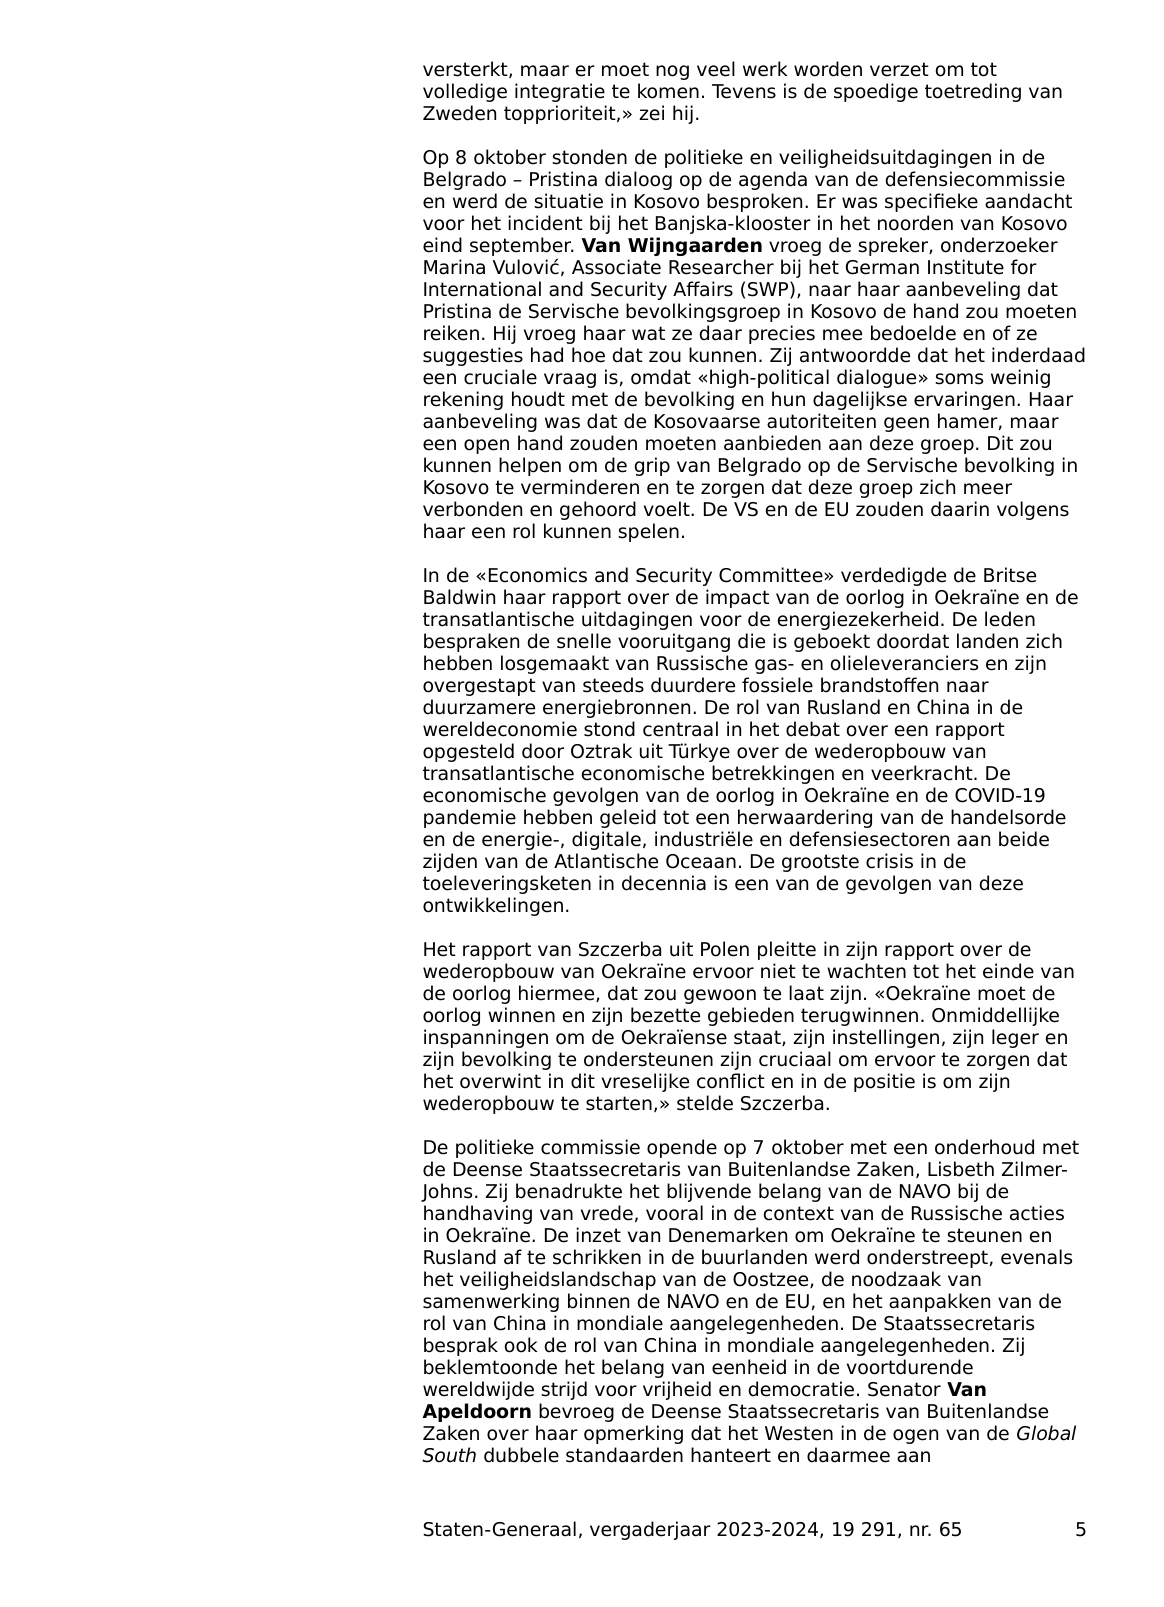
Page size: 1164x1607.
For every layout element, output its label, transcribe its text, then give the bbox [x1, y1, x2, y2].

text versterkt, maar er moet nog veel werk worden verzet om tot volledige integratie te komen. Tevens is de spoedige toetreding van Zweden topprioriteit,» zei hij. [422, 59, 1087, 125]
text Op 8 oktober stonden de politieke en veiligheidsuitdagingen in de Belgrado – Pristina dialoog op de agenda van de defensiecommissie en werd de situatie in Kosovo besproken. Er was specifieke aandacht voor het incident bij het Banjska-klooster in het noorden van Kosovo eind september. Van Wijngaarden vroeg de spreker, onderzoeker Marina Vulović, Associate Researcher bij het German Institute for International and Security Affairs (SWP), naar haar aanbeveling dat Pristina de Servische bevolkingsgroep in Kosovo de hand zou moeten reiken. Hij vroeg haar wat ze daar precies mee bedoelde en of ze suggesties had hoe dat zou kunnen. Zij antwoordde dat het inderdaad een cruciale vraag is, omdat «high-political dialogue» soms weinig rekening houdt met de bevolking en hun dagelijkse ervaringen. Haar aanbeveling was dat de Kosovaarse autoriteiten geen hamer, maar een open hand zouden moeten aanbieden aan deze groep. Dit zou kunnen helpen om de grip van Belgrado op de Servische bevolking in Kosovo te verminderen en te zorgen dat deze groep zich meer verbonden en gehoord voelt. De VS en de EU zouden daarin volgens haar een rol kunnen spelen. [422, 147, 1087, 543]
text De politieke commissie opende op 7 oktober met een onderhoud met de Deense Staatssecretaris van Buitenlandse Zaken, Lisbeth Zilmer-Johns. Zij benadrukte het blijvende belang van de NAVO bij de handhaving van vrede, vooral in de context van de Russische acties in Oekraïne. De inzet van Denemarken om Oekraïne te steunen en Rusland af te schrikken in de buurlanden werd onderstreept, evenals het veiligheidslandschap van de Oostzee, de noodzaak van samenwerking binnen de NAVO en de EU, en het aanpakken van de rol van China in mondiale aangelegenheden. De Staatssecretaris besprak ook de rol van China in mondiale aangelegenheden. Zij beklemtoonde het belang van eenheid in de voortdurende wereldwijde strijd voor vrijheid en democratie. Senator Van Apeldoorn bevroeg de Deense Staatssecretaris van Buitenlandse Zaken over haar opmerking dat het Westen in de ogen van de Global South dubbele standaarden hanteert en daarmee aan [422, 1137, 1087, 1467]
text Het rapport van Szczerba uit Polen pleitte in zijn rapport over de wederopbouw van Oekraïne ervoor niet te wachten tot het einde van de oorlog hiermee, dat zou gewoon te laat zijn. «Oekraïne moet de oorlog winnen en zijn bezette gebieden terugwinnen. Onmiddellijke inspanningen om de Oekraïense staat, zijn instellingen, zijn leger en zijn bevolking te ondersteunen zijn cruciaal om ervoor te zorgen dat het overwint in dit vreselijke conflict en in de positie is om zijn wederopbouw te starten,» stelde Szczerba. [422, 939, 1087, 1115]
text In de «Economics and Security Committee» verdedigde de Britse Baldwin haar rapport over de impact van de oorlog in Oekraïne en de transatlantische uitdagingen voor de energiezekerheid. De leden bespraken de snelle vooruitgang die is geboekt doordat landen zich hebben losgemaakt van Russische gas- en olieleveranciers en zijn overgestapt van steeds duurdere fossiele brandstoffen naar duurzamere energiebronnen. De rol van Rusland en China in de wereldeconomie stond centraal in het debat over een rapport opgesteld door Oztrak uit Türkye over de wederopbouw van transatlantische economische betrekkingen en veerkracht. De economische gevolgen van de oorlog in Oekraïne en de COVID-19 pandemie hebben geleid tot een herwaardering van de handelsorde en de energie-, digitale, industriële en defensiesectoren aan beide zijden van de Atlantische Oceaan. De grootste crisis in de toeleveringsketen in decennia is een van de gevolgen van deze ontwikkelingen. [422, 565, 1087, 917]
